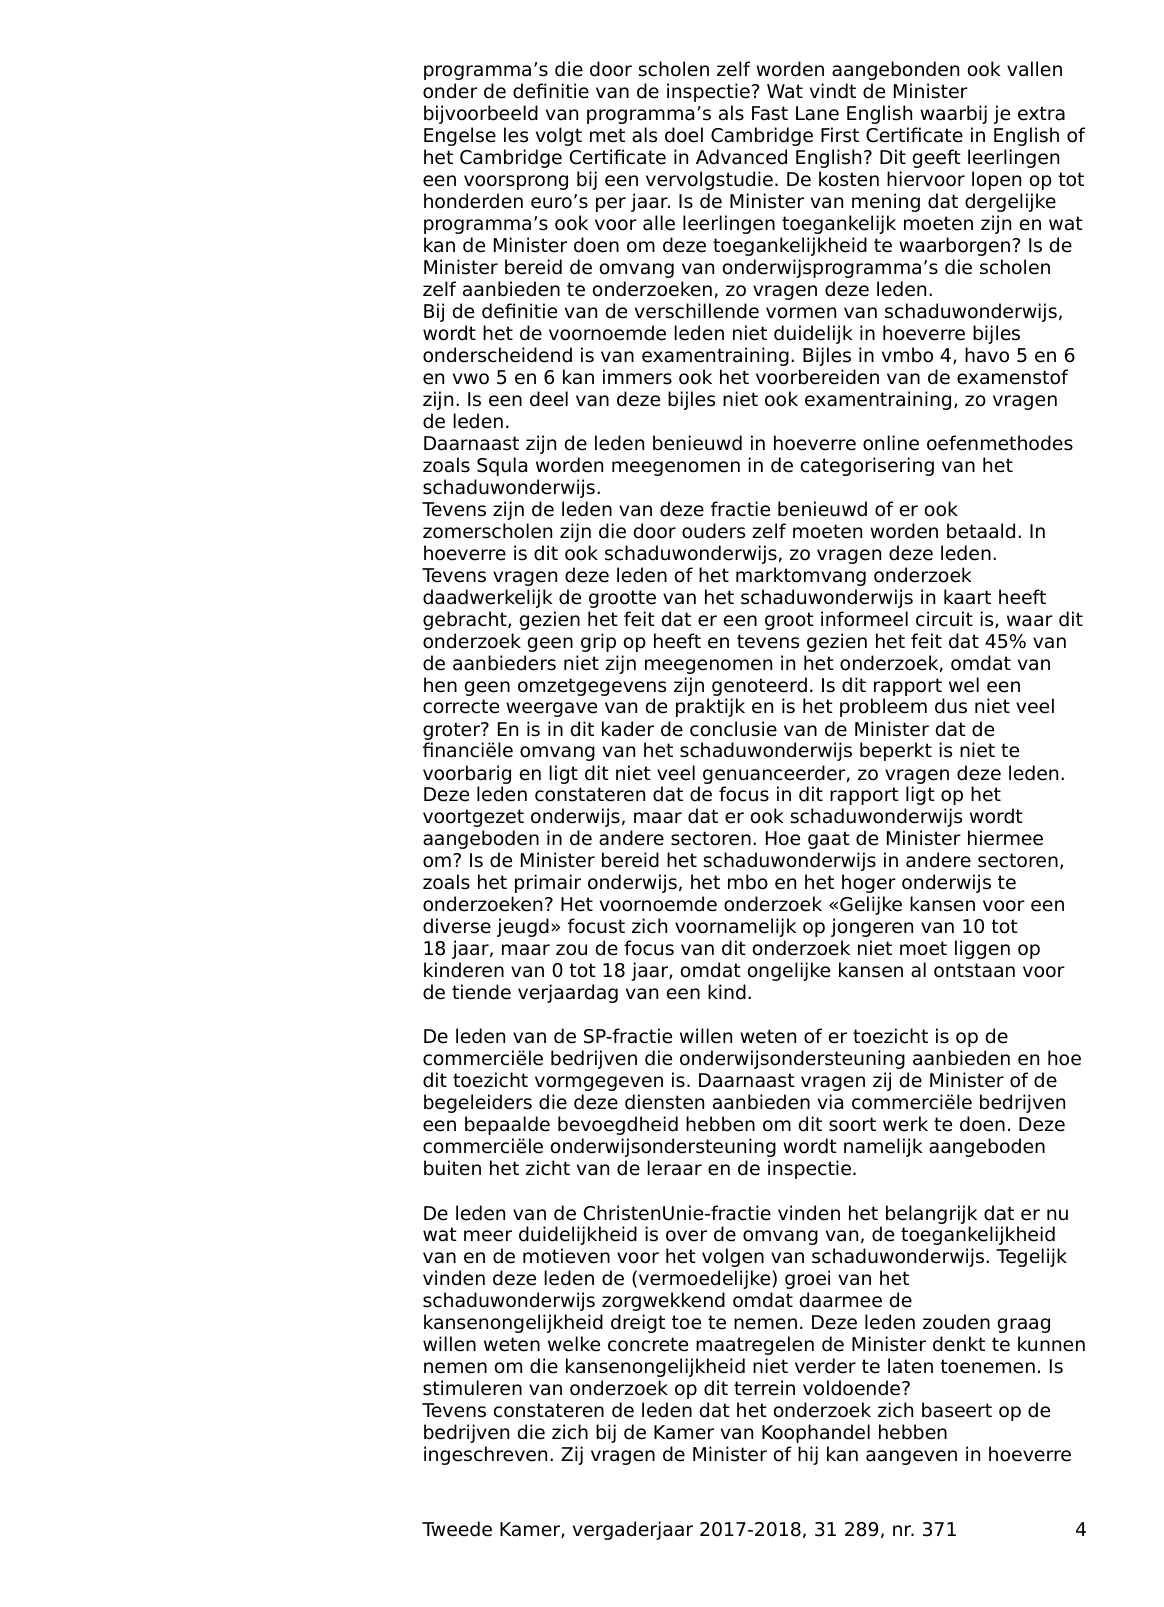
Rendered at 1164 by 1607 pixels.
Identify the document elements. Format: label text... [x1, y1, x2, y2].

text Tevens vragen deze leden of het marktomvang onderzoek daadwerkelijk de grootte van het schaduwonderwijs in kaart heeft gebracht, gezien het feit dat er een groot informeel circuit is, waar dit onderzoek geen grip op heeft en tevens gezien het feit dat 45% van de aanbieders niet zijn meegenomen in het onderzoek, omdat van hen geen omzetgegevens zijn genoteerd. Is dit rapport wel een correcte weergave van de praktijk en is het probleem dus niet veel groter? En is in dit kader de conclusie van de Minister dat de financiële omvang van het schaduwonderwijs beperkt is niet te voorbarig en ligt dit niet veel genuanceerder, zo vragen deze leden. [422, 564, 1087, 784]
text programma’s die door scholen zelf worden aangebonden ook vallen onder de definitie van de inspectie? Wat vindt de Minister bijvoorbeeld van programma’s als Fast Lane English waarbij je extra Engelse les volgt met als doel Cambridge First Certificate in English of het Cambridge Certificate in Advanced English? Dit geeft leerlingen een voorsprong bij een vervolgstudie. De kosten hiervoor lopen op tot honderden euro’s per jaar. Is de Minister van mening dat dergelijke programma’s ook voor alle leerlingen toegankelijk moeten zijn en wat kan de Minister doen om deze toegankelijkheid te waarborgen? Is de Minister bereid de omvang van onderwijsprogramma’s die scholen zelf aanbieden te onderzoeken, zo vragen deze leden. [422, 59, 1087, 301]
text Tevens constateren de leden dat het onderzoek zich baseert op de bedrijven die zich bij de Kamer van Koophandel hebben ingeschreven. Zij vragen de Minister of hij kan aangeven in hoeverre [422, 1400, 1087, 1466]
text De leden van de SP-fractie willen weten of er toezicht is op de commerciële bedrijven die onderwijsondersteuning aanbieden en hoe dit toezicht vormgegeven is. Daarnaast vragen zij de Minister of de begeleiders die deze diensten aanbieden via commerciële bedrijven een bepaalde bevoegdheid hebben om dit soort werk te doen. Deze commerciële onderwijsondersteuning wordt namelijk aangeboden buiten het zicht van de leraar en de inspectie. [422, 1026, 1087, 1180]
text De leden van de ChristenUnie-fractie vinden het belangrijk dat er nu wat meer duidelijkheid is over de omvang van, de toegankelijkheid van en de motieven voor het volgen van schaduwonderwijs. Tegelijk vinden deze leden de (vermoedelijke) groei van het schaduwonderwijs zorgwekkend omdat daarmee de kansenongelijkheid dreigt toe te nemen. Deze leden zouden graag willen weten welke concrete maatregelen de Minister denkt te kunnen nemen om die kansenongelijkheid niet verder te laten toenemen. Is stimuleren van onderzoek op dit terrein voldoende? [422, 1202, 1087, 1400]
text Bij de definitie van de verschillende vormen van schaduwonderwijs, wordt het de voornoemde leden niet duidelijk in hoeverre bijles onderscheidend is van examentraining. Bijles in vmbo 4, havo 5 en 6 en vwo 5 en 6 kan immers ook het voorbereiden van de examenstof zijn. Is een deel van deze bijles niet ook examentraining, zo vragen de leden. [422, 301, 1087, 433]
text Deze leden constateren dat de focus in dit rapport ligt op het voortgezet onderwijs, maar dat er ook schaduwonderwijs wordt aangeboden in de andere sectoren. Hoe gaat de Minister hiermee om? Is de Minister bereid het schaduwonderwijs in andere sectoren, zoals het primair onderwijs, het mbo en het hoger onderwijs te onderzoeken? Het voornoemde onderzoek «Gelijke kansen voor een diverse jeugd» focust zich voornamelijk op jongeren van 10 tot 18 jaar, maar zou de focus van dit onderzoek niet moet liggen op kinderen van 0 tot 18 jaar, omdat ongelijke kansen al ontstaan voor de tiende verjaardag van een kind. [422, 784, 1087, 1004]
text Daarnaast zijn de leden benieuwd in hoeverre online oefenmethodes zoals Squla worden meegenomen in de categorisering van het schaduwonderwijs. [422, 433, 1087, 499]
text Tevens zijn de leden van deze fractie benieuwd of er ook zomerscholen zijn die door ouders zelf moeten worden betaald. In hoeverre is dit ook schaduwonderwijs, zo vragen deze leden. [422, 499, 1087, 564]
